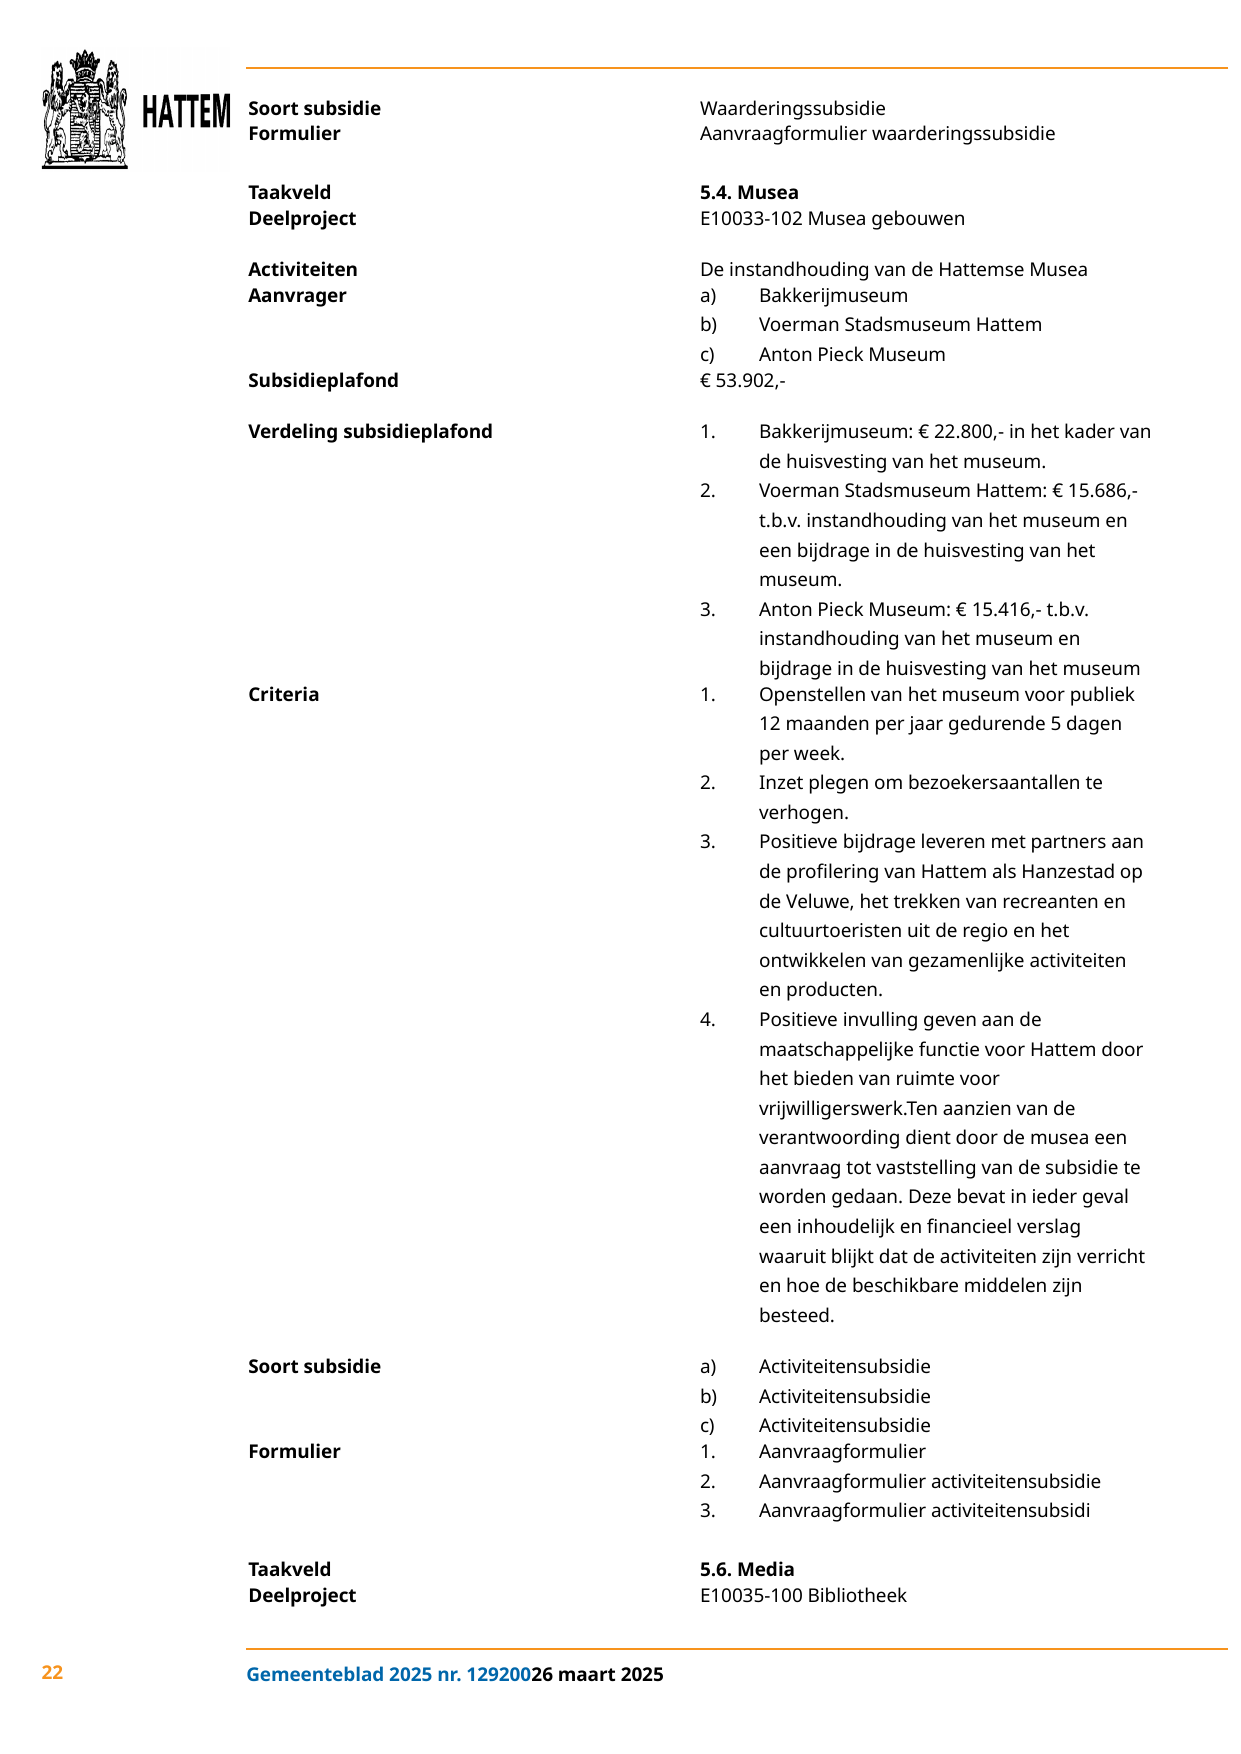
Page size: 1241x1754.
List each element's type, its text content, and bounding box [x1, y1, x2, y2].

table_header 5.4. Musea [700, 179, 1152, 205]
table_cell Formulier [248, 1439, 700, 1523]
picture [41, 47, 231, 172]
table_cell Formulier [248, 121, 700, 146]
table_cell Aanvraagformulier waarderingssubsidie [700, 121, 1152, 146]
table_cell [248, 393, 700, 418]
table_cell Verdeling subsidieplafond [248, 419, 700, 681]
table_cell [700, 1328, 1152, 1353]
table_cell De instandhouding van de Hattemse Musea [700, 256, 1152, 282]
table_cell Bakkerijmuseum Voerman Stadsmuseum Hattem Anton Pieck Museum [700, 282, 1152, 367]
table_cell Subsidieplafond [248, 367, 700, 393]
table_cell Deelproject [248, 205, 700, 231]
table_header Taakveld [248, 179, 700, 205]
table_cell € 53.902,- [700, 367, 1152, 393]
table_cell [700, 231, 1152, 256]
table_header Taakveld [248, 1556, 700, 1582]
table_cell E10035-100 Bibliotheek [700, 1582, 1152, 1608]
table_cell [248, 1328, 700, 1353]
table_cell [700, 393, 1152, 418]
table_cell Soort subsidie [248, 95, 700, 121]
table_cell Aanvrager [248, 282, 700, 367]
table_header 5.6. Media [700, 1556, 1152, 1582]
table_cell Bakkerijmuseum: € 22.800,- in het kader van de huisvesting van het museum. Voerman Stadsmuseum Hattem: € 15.686,- t.b.v. instandhouding van het museum en een bijdrage in de huisvesting van het museum. Anton Pieck Museum: € 15.416,- t.b.v. instandhouding van het museum en bijdrage in de huisvesting van het museum [700, 419, 1152, 681]
table_cell Waarderingssubsidie [700, 95, 1152, 121]
table_cell Deelproject [248, 1582, 700, 1608]
table_cell Aanvraagformulier Aanvraagformulier activiteitensubsidie Aanvraagformulier activiteitensubsidi [700, 1439, 1152, 1523]
table_cell Criteria [248, 681, 700, 1328]
table_cell Openstellen van het museum voor publiek 12 maanden per jaar gedurende 5 dagen per week. Inzet plegen om bezoekersaantallen te verhogen. Positieve bijdrage leveren met partners aan de profilering van Hattem als Hanzestad op de Veluwe, het trekken van recreanten en cultuurtoeristen uit de regio en het ontwikkelen van gezamenlijke activiteiten en producten. Positieve invulling geven aan de maatschappelijke functie voor Hattem door het bieden van ruimte voor vrijwilligerswerk.Ten aanzien van de verantwoording dient door de musea een aanvraag tot vaststelling van de subsidie te worden gedaan. Deze bevat in ieder geval een inhoudelijk en financieel verslag waaruit blijkt dat de activiteiten zijn verricht en hoe de beschikbare middelen zijn besteed. [700, 681, 1152, 1328]
table_cell Activiteiten [248, 256, 700, 282]
table_cell E10033-102 Musea gebouwen [700, 205, 1152, 231]
table_cell Activiteitensubsidie Activiteitensubsidie Activiteitensubsidie [700, 1354, 1152, 1438]
table_cell [248, 231, 700, 256]
table_cell Soort subsidie [248, 1354, 700, 1438]
